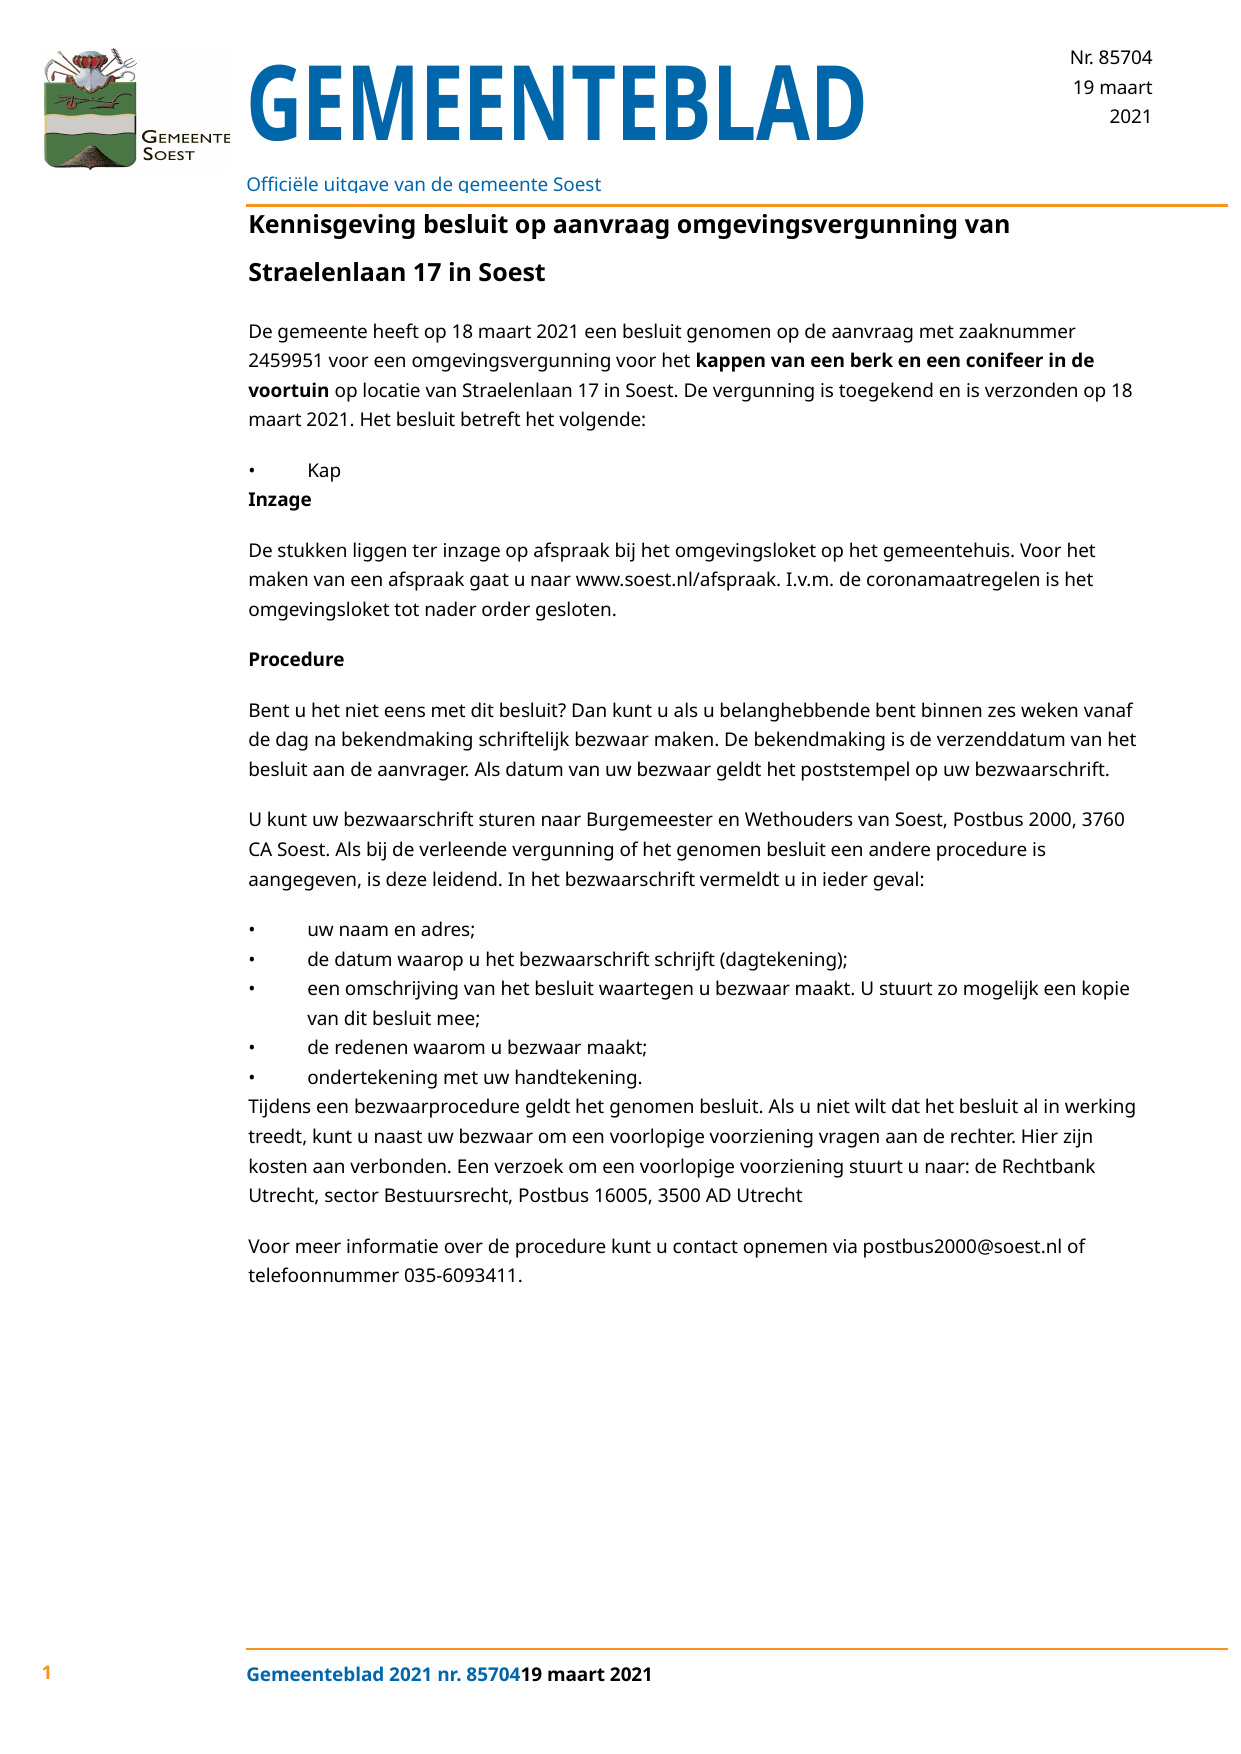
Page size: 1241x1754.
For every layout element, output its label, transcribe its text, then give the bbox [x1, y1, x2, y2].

list uw naam en adres; [248, 916, 1152, 942]
text Kennisgeving besluit op aanvraag omgevingsvergunning van Straelenlaan 17 in Soest [248, 207, 1152, 288]
text U kunt uw bezwaarschrift sturen naar Burgemeester en Wethouders van Soest, Postbus 2000, 3760 CA Soest. Als bij de verleende vergunning of het genomen besluit een andere procedure is aangegeven, is deze leidend. In het bezwaarschrift vermeldt u in ieder geval: [248, 807, 1152, 892]
text Tijdens een bezwaarprocedure geldt het genomen besluit. Als u niet wilt dat het besluit al in werking treedt, kunt u naast uw bezwaar om een voorlopige voorziening vragen aan de rechter. Hier zijn kosten aan verbonden. Een verzoek om een voorlopige voorziening stuurt u naar: de Rechtbank Utrecht, sector Bestuursrecht, Postbus 16005, 3500 AD Utrecht [248, 1094, 1152, 1208]
text Voor meer informatie over de procedure kunt u contact opnemen via postbus2000@soest.nl of telefoonnummer 035-6093411. [248, 1233, 1152, 1288]
text Procedure [248, 647, 1152, 672]
text De gemeente heeft op 18 maart 2021 een besluit genomen op de aanvraag met zaaknummer 2459951 voor een omgevingsvergunning voor het kappen van een berk en een conifeer in de voortuin op locatie van Straelenlaan 17 in Soest. De vergunning is toegekend en is verzonden op 18 maart 2021. Het besluit betreft het volgende: [248, 318, 1152, 432]
text Inzage [248, 487, 1152, 512]
text Bent u het niet eens met dit besluit? Dan kunt u als u belanghebbende bent binnen zes weken vanaf de dag na bekendmaking schriftelijk bezwaar maken. De bekendmaking is de verzenddatum van het besluit aan de aanvrager. Als datum van uw bezwaar geldt het poststempel op uw bezwaarschrift. [248, 697, 1152, 782]
list Kap [248, 457, 1152, 483]
picture [41, 47, 231, 172]
list de redenen waarom u bezwaar maakt; [248, 1034, 1152, 1060]
list de datum waarop u het bezwaarschrift schrijft (dagtekening); [248, 946, 1152, 972]
list ondertekening met uw handtekening. [248, 1064, 1152, 1090]
list een omschrijving van het besluit waartegen u bezwaar maakt. U stuurt zo mogelijk een kopie van dit besluit mee; [248, 975, 1152, 1031]
text De stukken liggen ter inzage op afspraak bij het omgevingsloket op het gemeentehuis. Voor het maken van een afspraak gaat u naar www.soest.nl/afspraak. I.v.m. de coronamaatregelen is het omgevingsloket tot nader order gesloten. [248, 537, 1152, 622]
